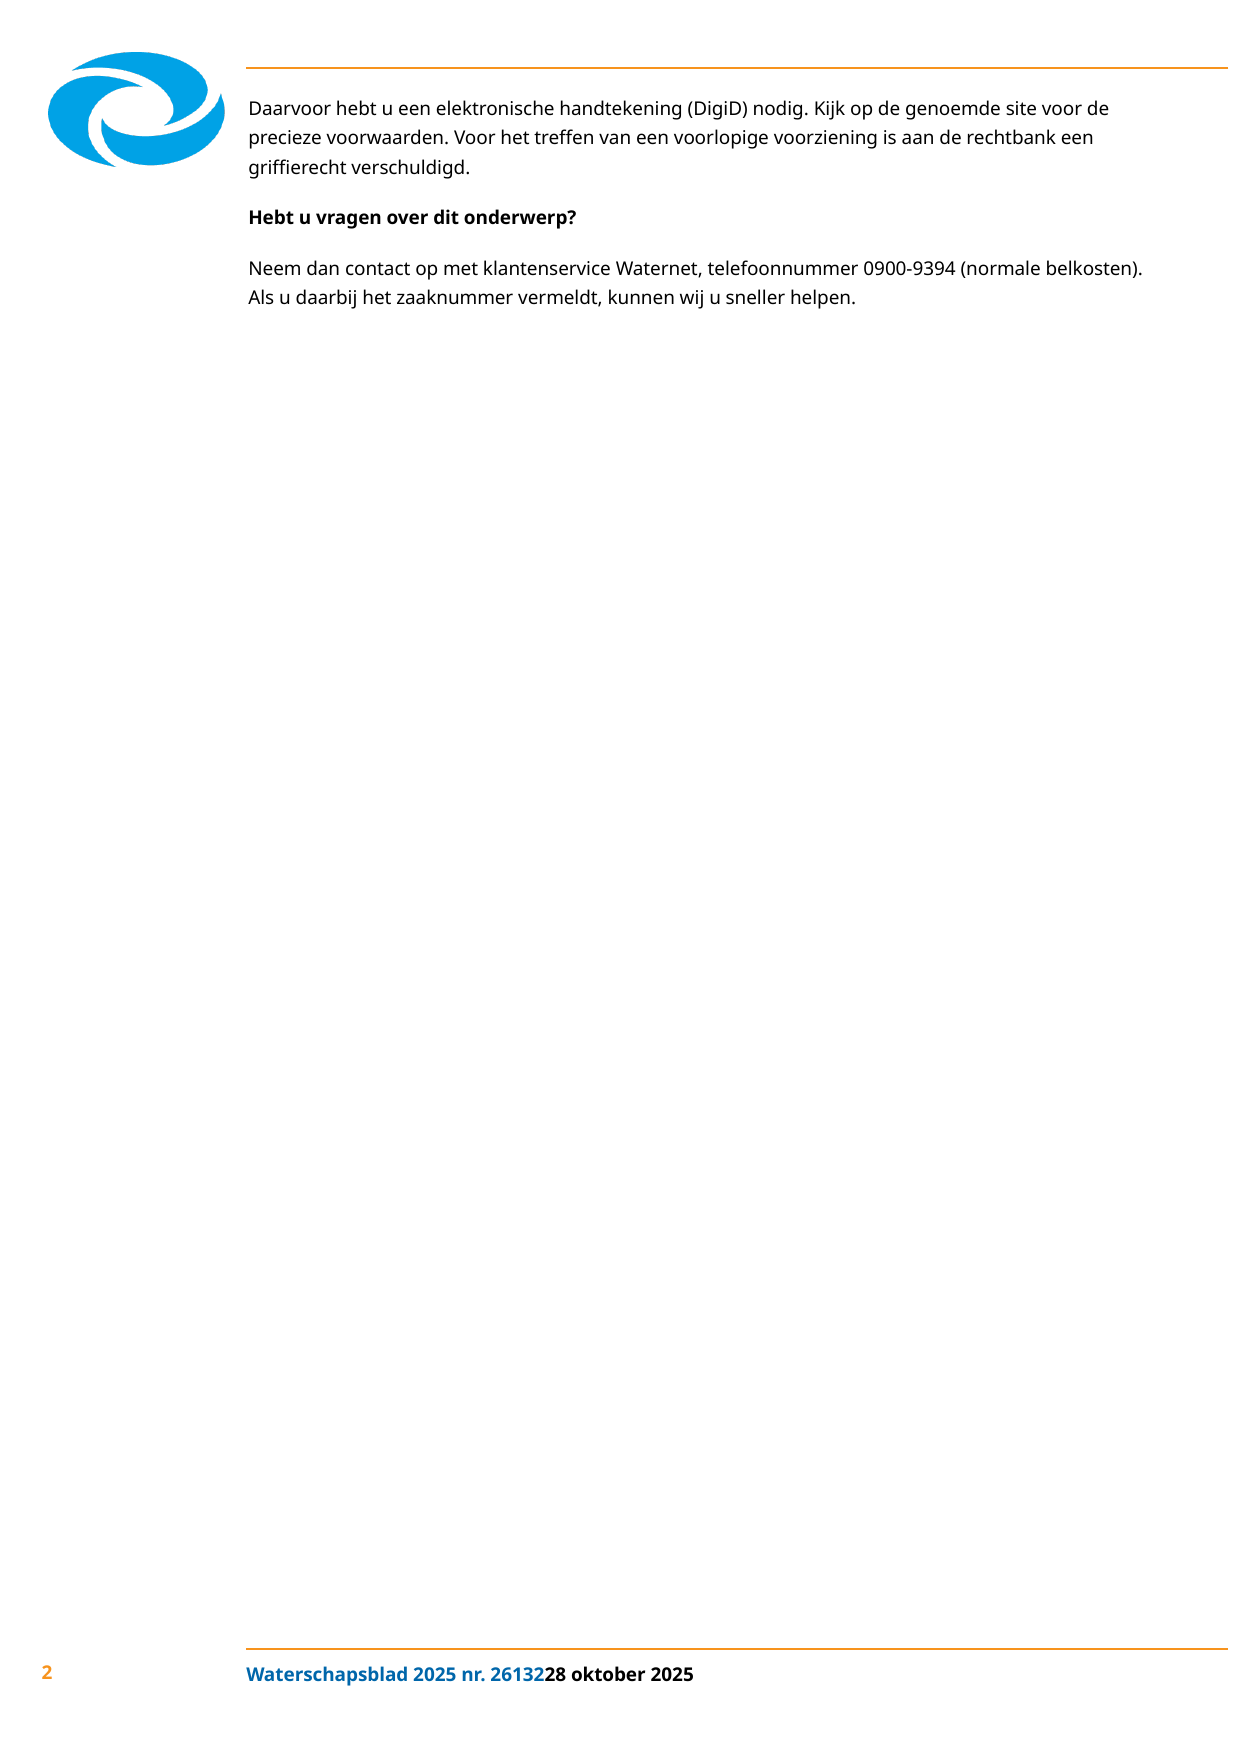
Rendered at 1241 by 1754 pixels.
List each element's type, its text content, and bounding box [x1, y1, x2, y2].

picture [41, 47, 231, 172]
text Neem dan contact op met klantenservice Waternet, telefoonnummer 0900-9394 (normale belkosten). Als u daarbij het zaaknummer vermeldt, kunnen wij u sneller helpen. [248, 255, 1152, 310]
text Daarvoor hebt u een elektronische handtekening (DigiD) nodig. Kijk op de genoemde site voor de precieze voorwaarden. Voor het treffen van een voorlopige voorziening is aan de rechtbank een griffierecht verschuldigd. [248, 95, 1152, 180]
text Hebt u vragen over dit onderwerp? [248, 204, 1152, 230]
